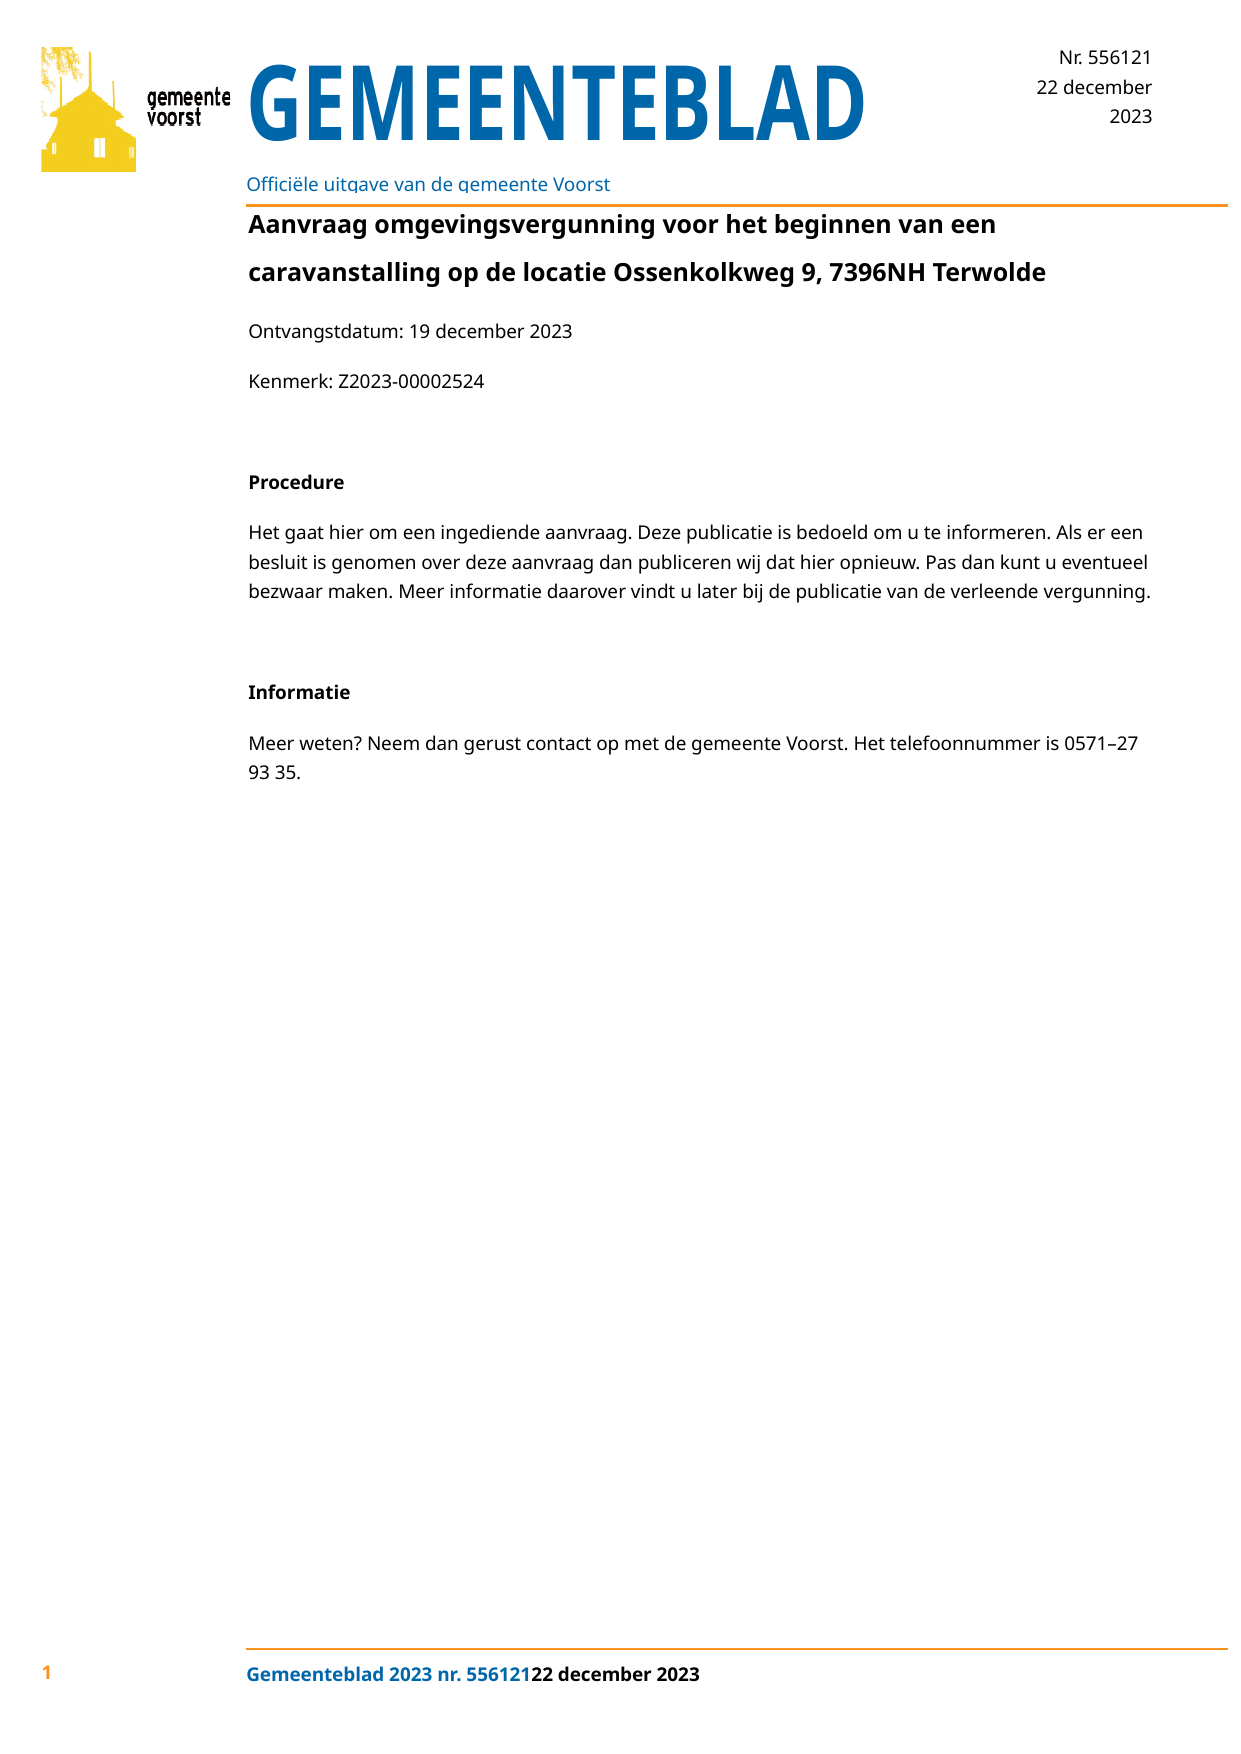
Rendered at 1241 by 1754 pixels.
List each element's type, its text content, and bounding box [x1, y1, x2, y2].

text Ontvangstdatum: 19 december 2023 [248, 318, 1152, 344]
text Het gaat hier om een ingediende aanvraag. Deze publicatie is bedoeld om u te informeren. Als er een besluit is genomen over deze aanvraag dan publiceren wij dat hier opnieuw. Pas dan kunt u eventueel bezwaar maken. Meer informatie daarover vindt u later bij de publicatie van de verleende vergunning. [248, 519, 1152, 604]
text Kenmerk: Z2023-00002524 [248, 368, 1152, 394]
text Procedure [248, 469, 1152, 495]
text Aanvraag omgevingsvergunning voor het beginnen van een caravanstalling op de locatie Ossenkolkweg 9, 7396NH Terwolde [248, 207, 1152, 288]
picture [41, 47, 231, 172]
text Informatie [248, 679, 1152, 705]
text Meer weten? Neem dan gerust contact op met de gemeente Voorst. Het telefoonnummer is 0571–27 93 35. [248, 730, 1152, 785]
